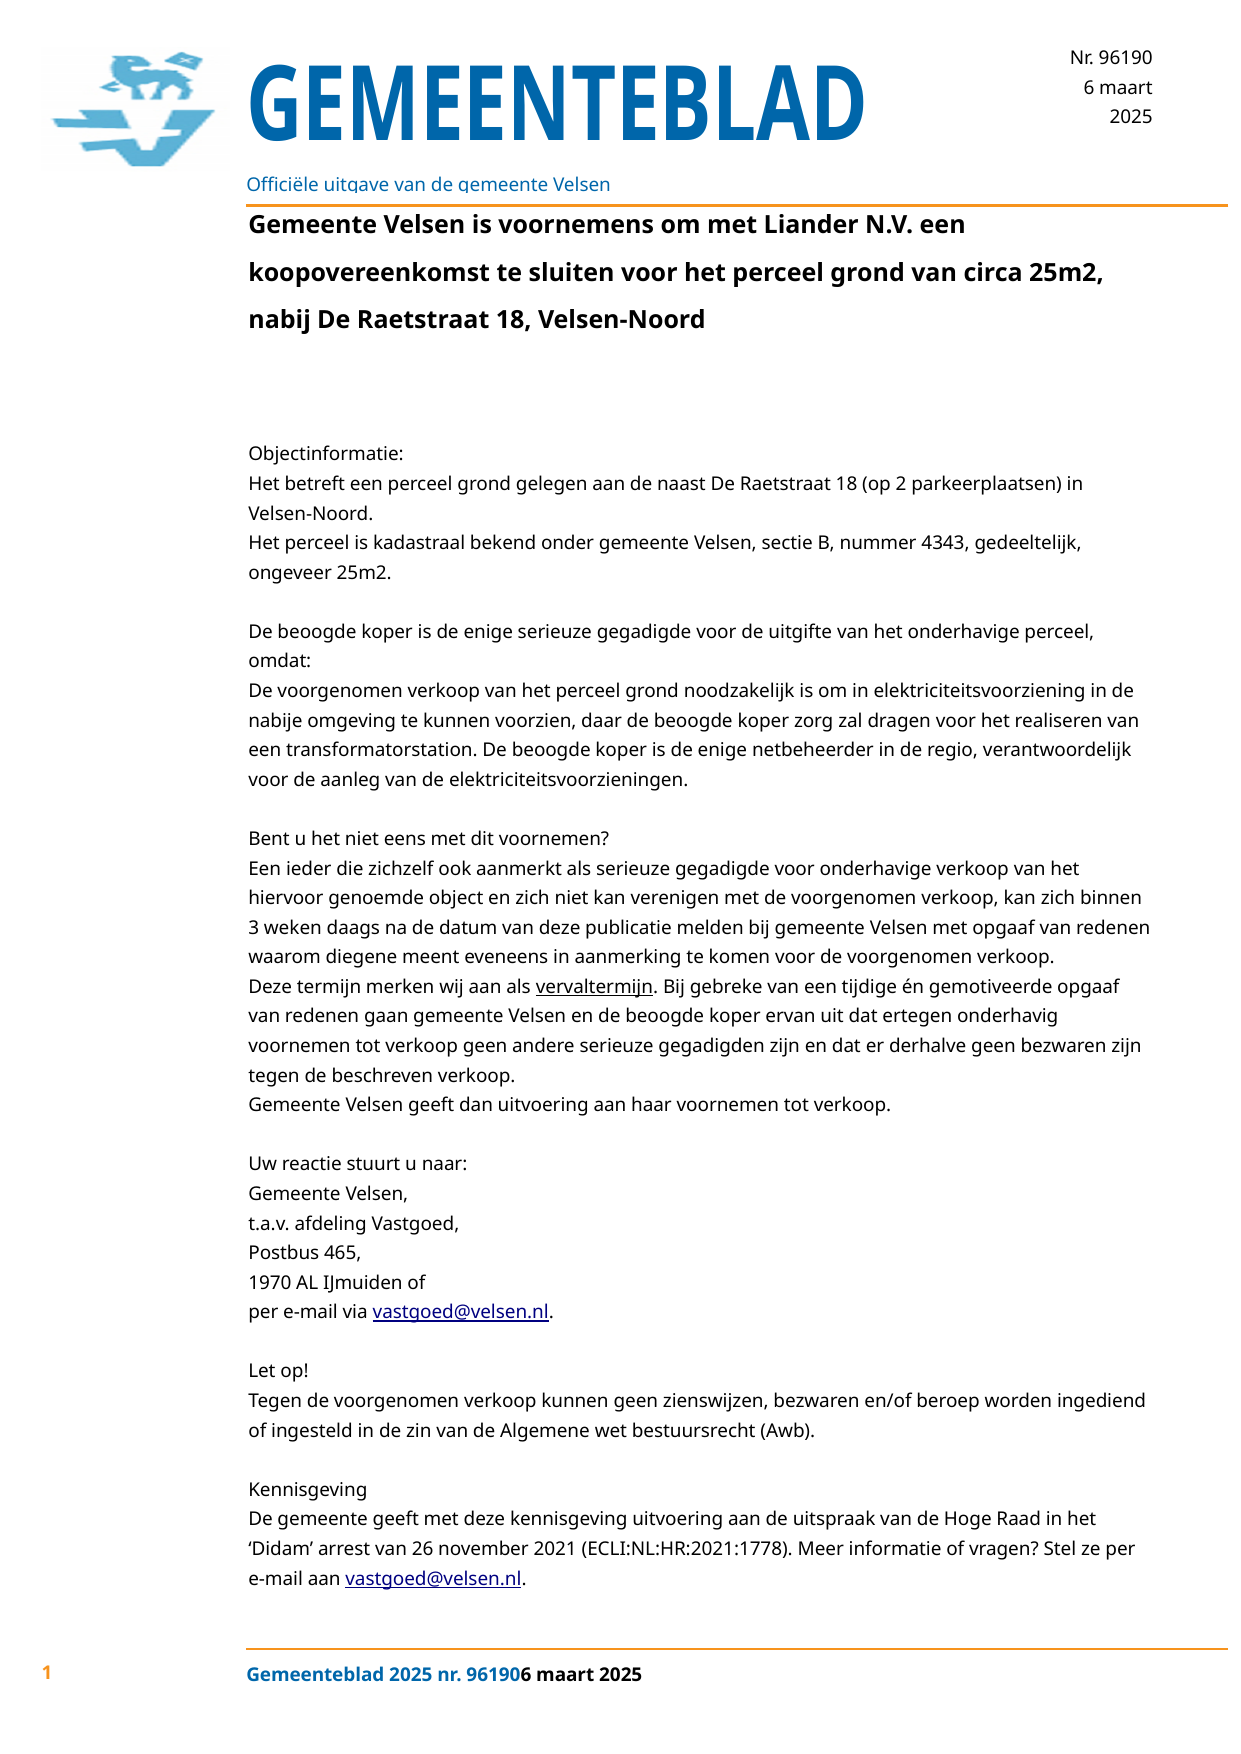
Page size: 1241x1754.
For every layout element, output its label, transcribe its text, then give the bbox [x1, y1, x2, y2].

text Gemeente Velsen is voornemens om met Liander N.V. een koopovereenkomst te sluiten voor het perceel grond van circa 25m2, nabij De Raetstraat 18, Velsen-Noord [248, 207, 1152, 336]
text De voorgenomen verkoop van het perceel grond noodzakelijk is om in elektriciteitsvoorziening in de nabije omgeving te kunnen voorzien, daar de beoogde koper zorg zal dragen voor het realiseren van een transformatorstation. De beoogde koper is de enige netbeheerder in de regio, verantwoordelijk voor de aanleg van de elektriciteitsvoorzieningen. [248, 677, 1152, 792]
text Objectinformatie: [248, 441, 1152, 466]
text Let op! [248, 1358, 1152, 1383]
text 1970 AL IJmuiden of [248, 1269, 1152, 1294]
text Uw reactie stuurt u naar: [248, 1151, 1152, 1176]
text Deze termijn merken wij aan als vervaltermijn. Bij gebreke van een tijdige én gemotiveerde opgaaf van redenen gaan gemeente Velsen en de beoogde koper ervan uit dat ertegen onderhavig voornemen tot verkoop geen andere serieuze gegadigden zijn en dat er derhalve geen bezwaren zijn tegen de beschreven verkoop. [248, 973, 1152, 1087]
text Het betreft een perceel grond gelegen aan de naast De Raetstraat 18 (op 2 parkeerplaatsen) in Velsen-Noord. [248, 470, 1152, 525]
text Het perceel is kadastraal bekend onder gemeente Velsen, sectie B, nummer 4343, gedeeltelijk, ongeveer 25m2. [248, 529, 1152, 584]
text Een ieder die zichzelf ook aanmerkt als serieuze gegadigde voor onderhavige verkoop van het hiervoor genoemde object en zich niet kan verenigen met de voorgenomen verkoop, kan zich binnen 3 weken daags na de datum van deze publicatie melden bij gemeente Velsen met opgaaf van redenen waarom diegene meent eveneens in aanmerking te komen voor de voorgenomen verkoop. [248, 855, 1152, 969]
text Kennisgeving [248, 1476, 1152, 1502]
text Bent u het niet eens met dit voornemen? [248, 825, 1152, 851]
text per e-mail via vastgoed@velsen.nl. [248, 1298, 1152, 1324]
text Gemeente Velsen geeft dan uitvoering aan haar voornemen tot verkoop. [248, 1091, 1152, 1117]
text Postbus 465, [248, 1239, 1152, 1265]
text t.a.v. afdeling Vastgoed, [248, 1210, 1152, 1235]
text Tegen de voorgenomen verkoop kunnen geen zienswijzen, bezwaren en/of beroep worden ingediend of ingesteld in de zin van de Algemene wet bestuursrecht (Awb). [248, 1387, 1152, 1442]
text De gemeente geeft met deze kennisgeving uitvoering aan de uitspraak van de Hoge Raad in het ‘Didam’ arrest van 26 november 2021 (ECLI:NL:HR:2021:1778). Meer informatie of vragen? Stel ze per e-mail aan vastgoed@velsen.nl. [248, 1506, 1152, 1590]
text Gemeente Velsen, [248, 1180, 1152, 1206]
picture [41, 47, 231, 172]
text De beoogde koper is de enige serieuze gegadigde voor de uitgifte van het onderhavige perceel, omdat: [248, 618, 1152, 673]
